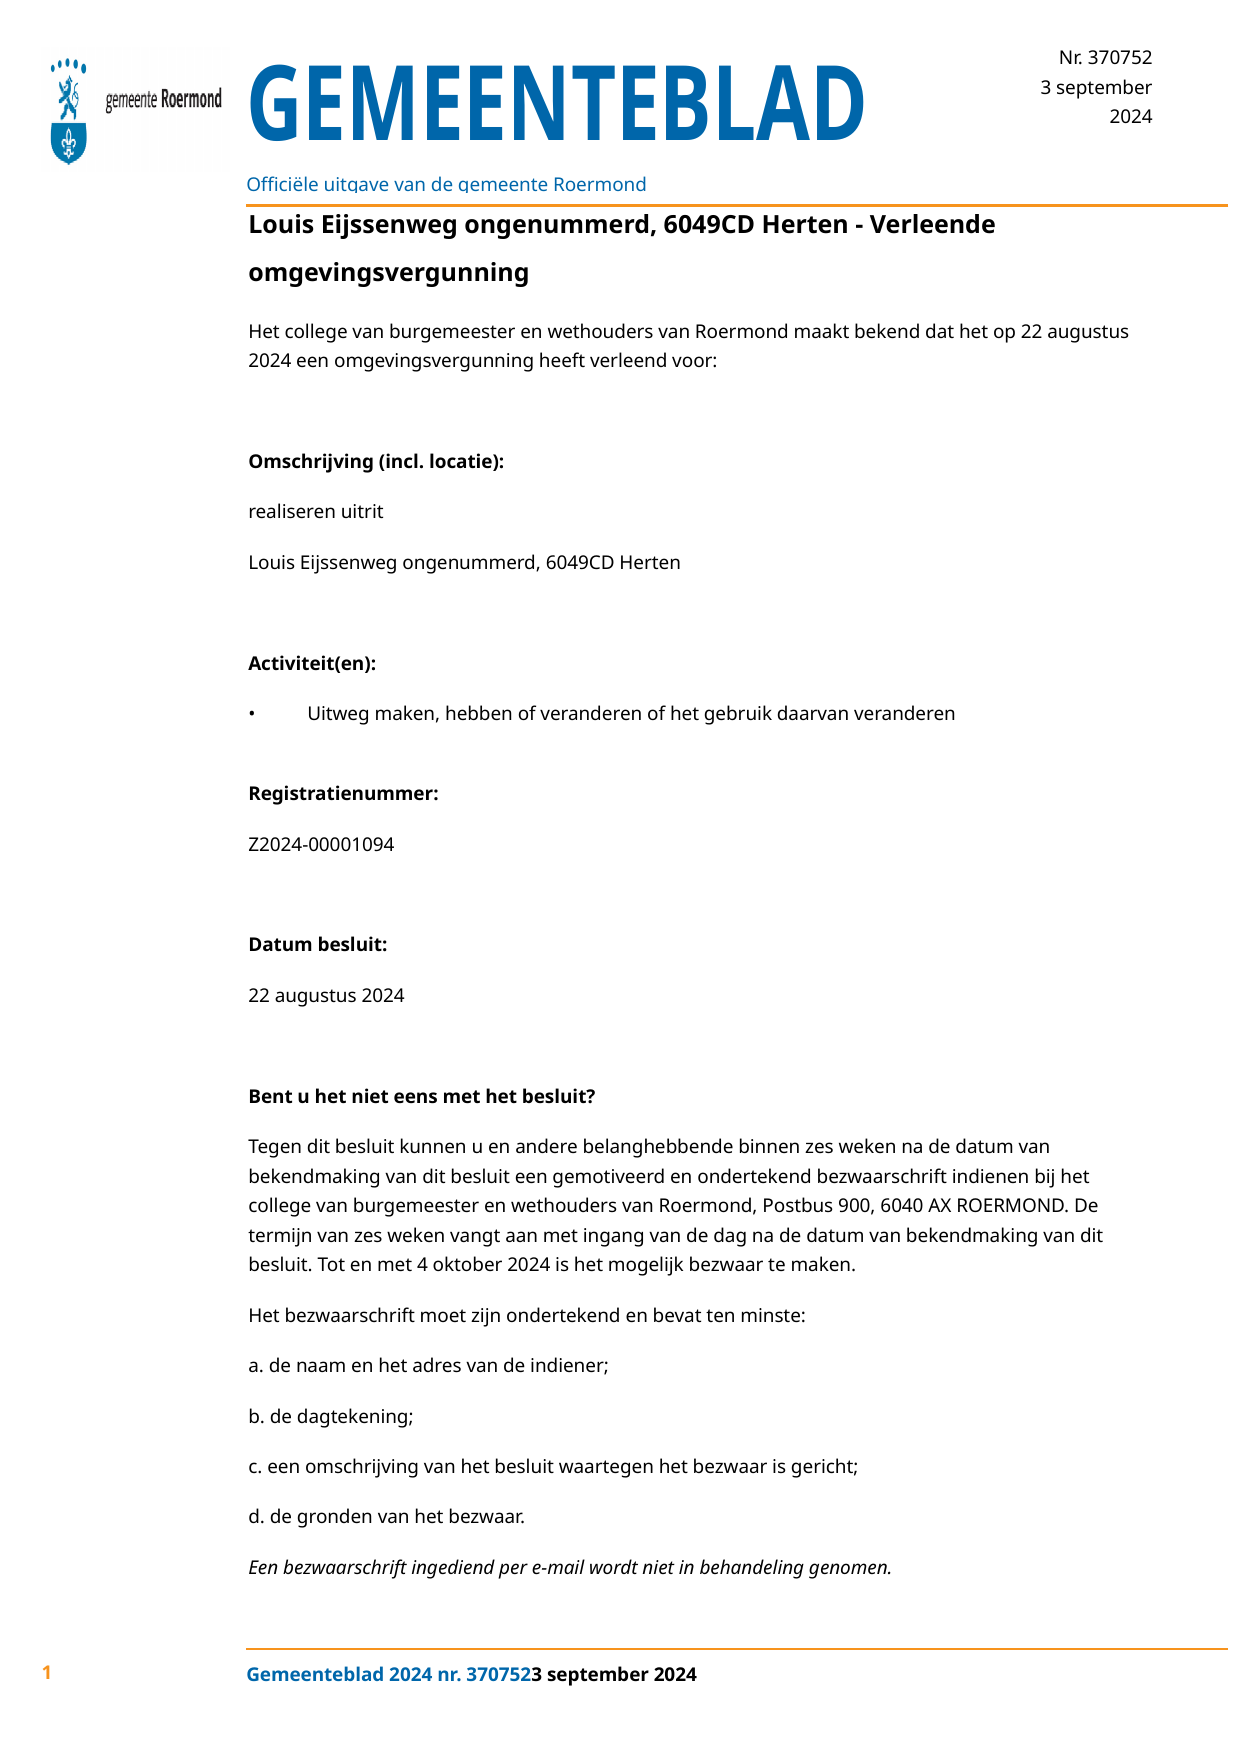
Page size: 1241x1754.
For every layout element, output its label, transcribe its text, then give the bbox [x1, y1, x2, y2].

text Datum besluit: [248, 932, 1152, 957]
text Registratienummer: [248, 780, 1152, 806]
text Een bezwaarschrift ingediend per e-mail wordt niet in behandeling genomen. [248, 1554, 1152, 1580]
list Uitweg maken, hebben of veranderen of het gebruik daarvan veranderen [248, 700, 1152, 726]
text Tegen dit besluit kunnen u en andere belanghebbende binnen zes weken na de datum van bekendmaking van dit besluit een gemotiveerd en ondertekend bezwaarschrift indienen bij het college van burgemeester en wethouders van Roermond, Postbus 900, 6040 AX ROERMOND. De termijn van zes weken vangt aan met ingang van de dag na de datum van bekendmaking van dit besluit. Tot en met 4 oktober 2024 is het mogelijk bezwaar te maken. [248, 1133, 1152, 1277]
text Activiteit(en): [248, 650, 1152, 676]
text realiseren uitrit [248, 499, 1152, 524]
text Louis Eijssenweg ongenummerd, 6049CD Herten - Verleende omgevingsvergunning [248, 207, 1152, 288]
text b. de dagtekening; [248, 1403, 1152, 1429]
text Bent u het niet eens met het besluit? [248, 1083, 1152, 1109]
text d. de gronden van het bezwaar. [248, 1504, 1152, 1529]
picture [41, 47, 231, 172]
text Het bezwaarschrift moet zijn ondertekend en bevat ten minste: [248, 1302, 1152, 1328]
text c. een omschrijving van het besluit waartegen het bezwaar is gericht; [248, 1453, 1152, 1479]
text a. de naam en het adres van de indiener; [248, 1352, 1152, 1378]
text 22 augustus 2024 [248, 982, 1152, 1008]
text Het college van burgemeester en wethouders van Roermond maakt bekend dat het op 22 augustus 2024 een omgevingsvergunning heeft verleend voor: [248, 318, 1152, 373]
text Z2024-00001094 [248, 831, 1152, 857]
text Louis Eijssenweg ongenummerd, 6049CD Herten [248, 549, 1152, 575]
text Omschrijving (incl. locatie): [248, 448, 1152, 474]
